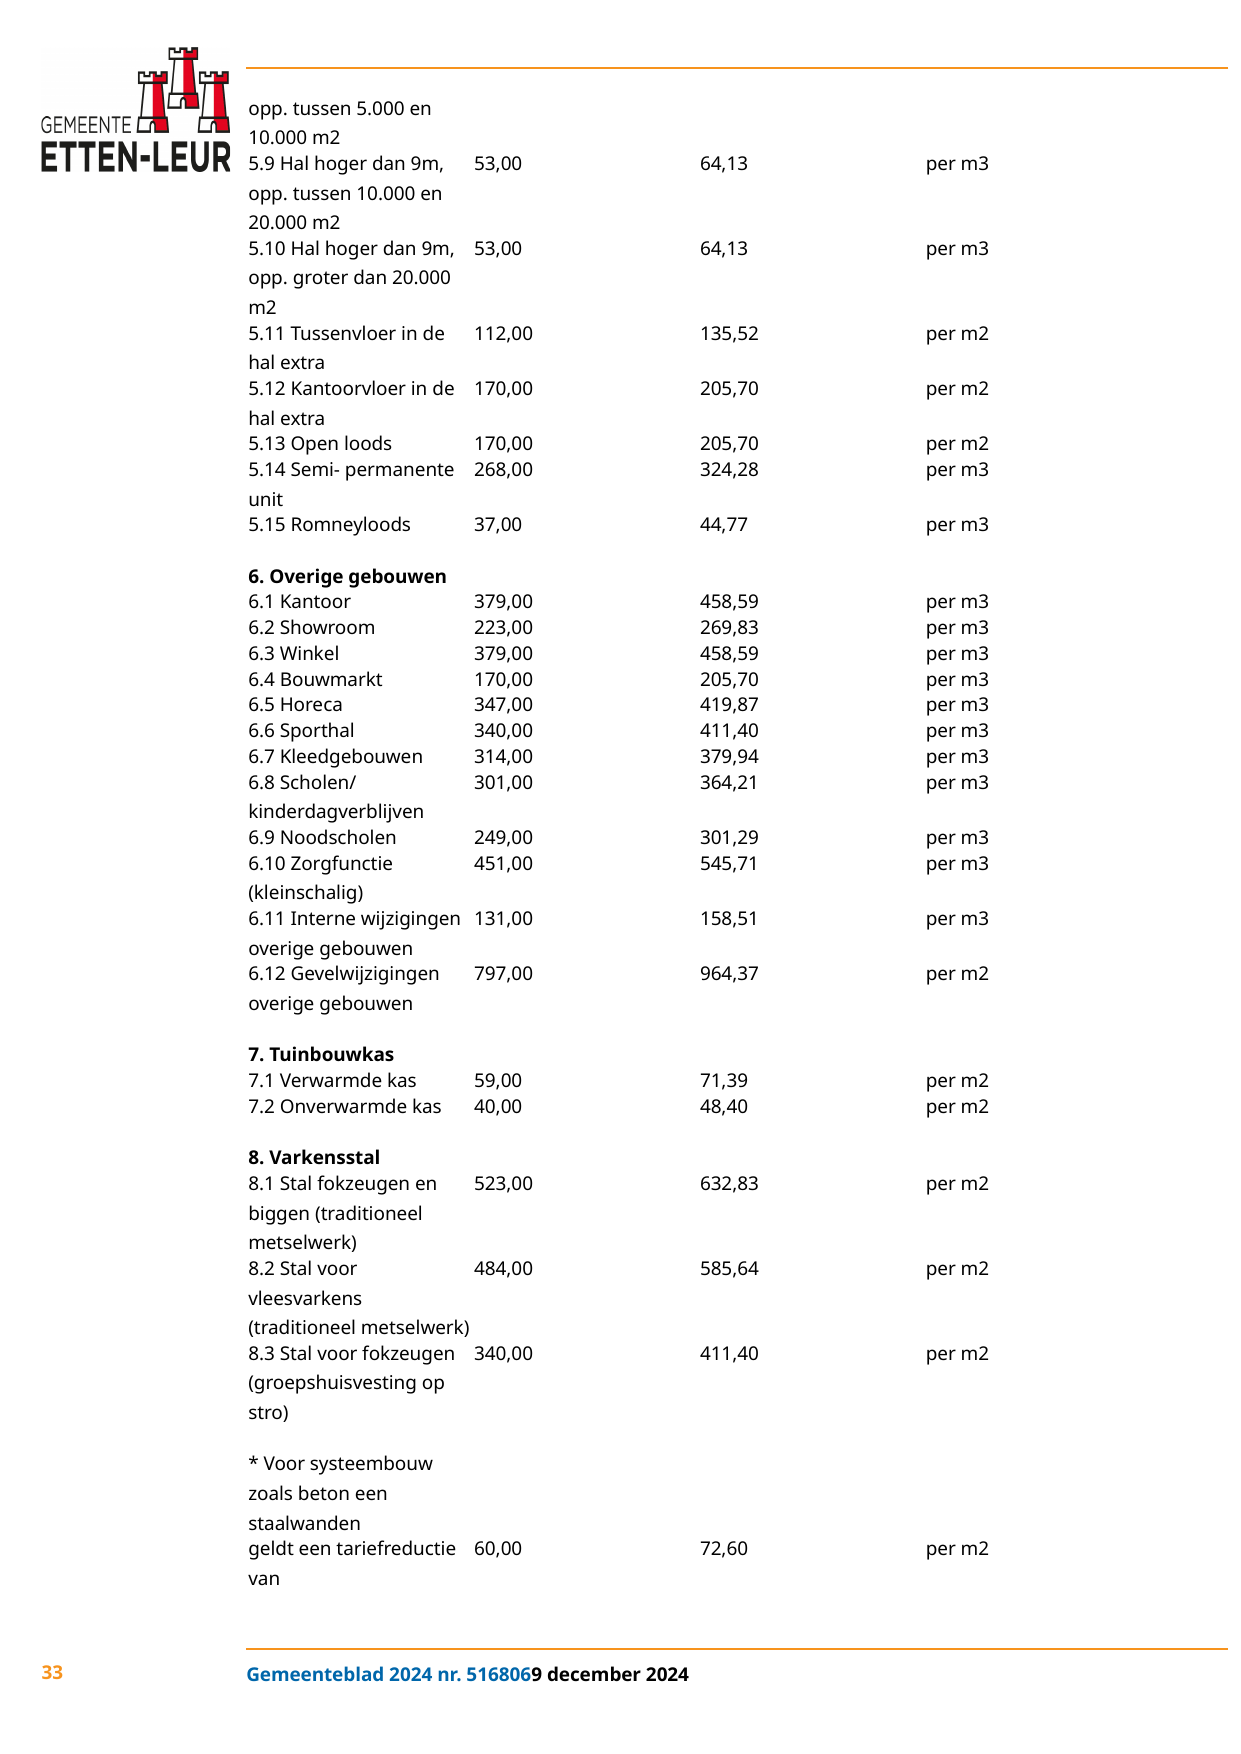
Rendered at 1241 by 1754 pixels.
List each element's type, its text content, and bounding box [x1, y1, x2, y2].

table_cell 37,00 [474, 512, 700, 537]
table_cell 7.2 Onverwarmde kas [248, 1093, 474, 1119]
table_cell 6.6 Sporthal [248, 718, 474, 743]
table_cell per m3 [926, 235, 1152, 320]
table_cell per m2 [926, 375, 1152, 431]
table_cell 5.15 Romneyloods [248, 512, 474, 537]
table_cell 6.1 Kantoor [248, 589, 474, 614]
table_cell geldt een tariefreductie van [248, 1536, 474, 1591]
table_cell 6.11 Interne wijzigingen overige gebouwen [248, 905, 474, 961]
table_cell [926, 537, 1152, 563]
table_cell 135,52 [700, 320, 926, 375]
table_cell per m2 [926, 961, 1152, 1016]
table_cell 71,39 [700, 1067, 926, 1093]
table_cell 170,00 [474, 666, 700, 692]
table_cell 170,00 [474, 431, 700, 456]
table_cell 131,00 [474, 905, 700, 961]
table_cell 5.12 Kantoorvloer in de hal extra [248, 375, 474, 431]
table_cell 8.1 Stal fokzeugen en biggen (traditioneel metselwerk) [248, 1170, 474, 1255]
table_cell 411,40 [700, 718, 926, 743]
table_cell opp. tussen 5.000 en 10.000 m2 [248, 95, 474, 150]
table_cell 585,64 [700, 1255, 926, 1340]
table_cell [926, 1451, 1152, 1536]
table_cell [700, 1016, 926, 1042]
table_cell 5.14 Semi- permanente unit [248, 456, 474, 512]
table_cell 523,00 [474, 1170, 700, 1255]
table_cell 72,60 [700, 1536, 926, 1591]
table_cell 6.12 Gevelwijzigingen overige gebouwen [248, 961, 474, 1016]
table_cell per m3 [926, 905, 1152, 961]
table_cell per m2 [926, 320, 1152, 375]
table_cell 340,00 [474, 718, 700, 743]
table_cell 340,00 [474, 1340, 700, 1425]
table_cell per m3 [926, 150, 1152, 235]
table_cell [926, 563, 1152, 589]
table_cell [700, 563, 926, 589]
table_cell per m3 [926, 743, 1152, 769]
table_cell [474, 1016, 700, 1042]
table_cell 301,00 [474, 769, 700, 824]
table_cell 64,13 [700, 150, 926, 235]
table_cell 545,71 [700, 850, 926, 905]
table_cell 314,00 [474, 743, 700, 769]
table_cell [248, 1119, 474, 1144]
table_cell 268,00 [474, 456, 700, 512]
table_cell [474, 537, 700, 563]
table_cell 6.3 Winkel [248, 640, 474, 666]
table_cell * Voor systeembouw zoals beton een staalwanden [248, 1451, 474, 1536]
table_cell 205,70 [700, 375, 926, 431]
table_cell [700, 1451, 926, 1536]
table_cell 6.5 Horeca [248, 692, 474, 717]
table_cell 379,94 [700, 743, 926, 769]
table_cell [926, 1016, 1152, 1042]
table_cell [474, 1042, 700, 1067]
table_cell 419,87 [700, 692, 926, 717]
table_cell 5.10 Hal hoger dan 9m, opp. groter dan 20.000 m2 [248, 235, 474, 320]
table_cell 53,00 [474, 150, 700, 235]
table_cell 411,40 [700, 1340, 926, 1425]
table_cell per m3 [926, 666, 1152, 692]
table_cell 5.9 Hal hoger dan 9m, opp. tussen 10.000 en 20.000 m2 [248, 150, 474, 235]
table_cell 205,70 [700, 431, 926, 456]
table_cell 8.3 Stal voor fokzeugen (groepshuisvesting op stro) [248, 1340, 474, 1425]
table_cell 324,28 [700, 456, 926, 512]
table_cell 632,83 [700, 1170, 926, 1255]
table_cell 379,00 [474, 589, 700, 614]
table_cell 797,00 [474, 961, 700, 1016]
table_cell 5.13 Open loods [248, 431, 474, 456]
table_cell 364,21 [700, 769, 926, 824]
table_cell [474, 1145, 700, 1170]
picture [41, 47, 231, 172]
table_cell [926, 95, 1152, 150]
table_cell 205,70 [700, 666, 926, 692]
table_cell 223,00 [474, 615, 700, 640]
table_cell [474, 1119, 700, 1144]
table_cell per m2 [926, 1067, 1152, 1093]
table_cell 48,40 [700, 1093, 926, 1119]
table_cell 379,00 [474, 640, 700, 666]
table_cell 301,29 [700, 824, 926, 850]
table_cell [474, 1451, 700, 1536]
table_cell per m3 [926, 769, 1152, 824]
table_cell 458,59 [700, 589, 926, 614]
table_cell [700, 1145, 926, 1170]
table_cell [926, 1042, 1152, 1067]
table_cell [700, 95, 926, 150]
table_cell 8. Varkensstal [248, 1145, 474, 1170]
table_cell 347,00 [474, 692, 700, 717]
table_cell 64,13 [700, 235, 926, 320]
table_cell [926, 1425, 1152, 1451]
table_cell [926, 1145, 1152, 1170]
table_cell [700, 537, 926, 563]
table_cell per m2 [926, 1093, 1152, 1119]
table_cell per m3 [926, 615, 1152, 640]
table_cell per m3 [926, 512, 1152, 537]
table_cell per m3 [926, 640, 1152, 666]
table_cell 6.10 Zorgfunctie (kleinschalig) [248, 850, 474, 905]
table_cell [248, 1016, 474, 1042]
table_cell 40,00 [474, 1093, 700, 1119]
table_cell 451,00 [474, 850, 700, 905]
table_cell 458,59 [700, 640, 926, 666]
table_cell 7.1 Verwarmde kas [248, 1067, 474, 1093]
table_cell per m3 [926, 456, 1152, 512]
table_cell 6.4 Bouwmarkt [248, 666, 474, 692]
table_cell [248, 537, 474, 563]
table_cell 6.7 Kleedgebouwen [248, 743, 474, 769]
table_cell 60,00 [474, 1536, 700, 1591]
table_cell 964,37 [700, 961, 926, 1016]
table_cell 53,00 [474, 235, 700, 320]
table_cell 6. Overige gebouwen [248, 563, 474, 589]
table_cell [700, 1425, 926, 1451]
table_cell per m3 [926, 850, 1152, 905]
table_cell per m2 [926, 431, 1152, 456]
table_cell 59,00 [474, 1067, 700, 1093]
table_cell [926, 1119, 1152, 1144]
table_cell [474, 95, 700, 150]
table_cell [700, 1042, 926, 1067]
table_cell 7. Tuinbouwkas [248, 1042, 474, 1067]
table_cell per m3 [926, 589, 1152, 614]
table_cell per m3 [926, 718, 1152, 743]
table_cell 6.8 Scholen/ kinderdagverblijven [248, 769, 474, 824]
table_cell 112,00 [474, 320, 700, 375]
table_cell per m2 [926, 1340, 1152, 1425]
table_cell 44,77 [700, 512, 926, 537]
table_cell per m3 [926, 824, 1152, 850]
table_cell per m2 [926, 1170, 1152, 1255]
table_cell 5.11 Tussenvloer in de hal extra [248, 320, 474, 375]
table_cell [248, 1425, 474, 1451]
table_cell 158,51 [700, 905, 926, 961]
table_cell per m2 [926, 1255, 1152, 1340]
table_cell 6.2 Showroom [248, 615, 474, 640]
table_cell 8.2 Stal voor vleesvarkens (traditioneel metselwerk) [248, 1255, 474, 1340]
table_cell per m2 [926, 1536, 1152, 1591]
table_cell 269,83 [700, 615, 926, 640]
table_cell [700, 1119, 926, 1144]
table_cell 249,00 [474, 824, 700, 850]
table_cell 170,00 [474, 375, 700, 431]
table_cell per m3 [926, 692, 1152, 717]
table_cell 484,00 [474, 1255, 700, 1340]
table_cell [474, 563, 700, 589]
table_cell 6.9 Noodscholen [248, 824, 474, 850]
table_cell [474, 1425, 700, 1451]
